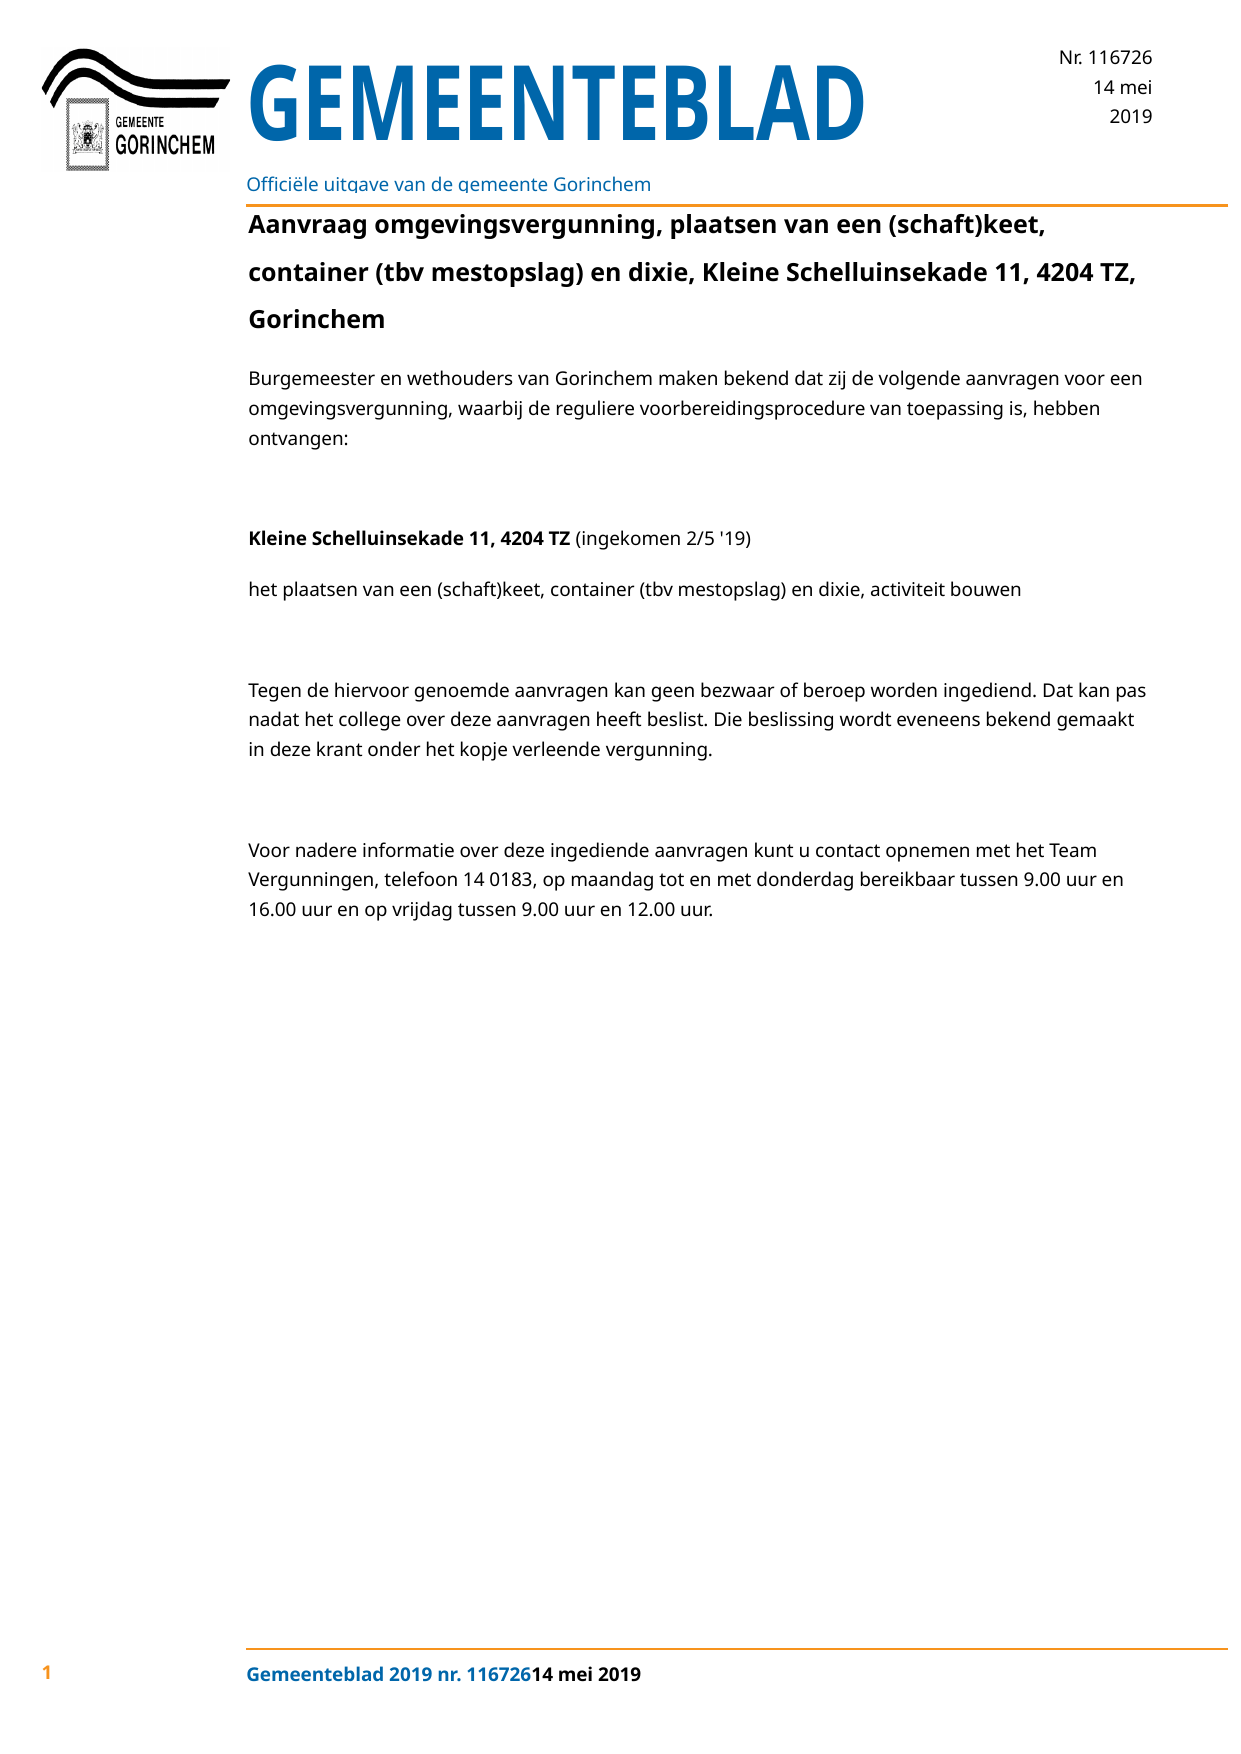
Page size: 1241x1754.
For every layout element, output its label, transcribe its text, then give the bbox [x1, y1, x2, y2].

picture [41, 47, 231, 172]
text Tegen de hiervoor genoemde aanvragen kan geen bezwaar of beroep worden ingediend. Dat kan pas nadat het college over deze aanvragen heeft beslist. Die beslissing wordt eveneens bekend gemaakt in deze krant onder het kopje verleende vergunning. [248, 677, 1152, 762]
text het plaatsen van een (schaft)keet, container (tbv mestopslag) en dixie, activiteit bouwen [248, 576, 1152, 602]
text Aanvraag omgevingsvergunning, plaatsen van een (schaft)keet, container (tbv mestopslag) en dixie, Kleine Schelluinsekade 11, 4204 TZ, Gorinchem [248, 207, 1152, 336]
text Voor nadere informatie over deze ingediende aanvragen kunt u contact opnemen met het Team Vergunningen, telefoon 14 0183, op maandag tot en met donderdag bereikbaar tussen 9.00 uur en 16.00 uur en op vrijdag tussen 9.00 uur en 12.00 uur. [248, 837, 1152, 922]
text Burgemeester en wethouders van Gorinchem maken bekend dat zij de volgende aanvragen voor een omgevingsvergunning, waarbij de reguliere voorbereidingsprocedure van toepassing is, hebben ontvangen: [248, 366, 1152, 450]
text Kleine Schelluinsekade 11, 4204 TZ (ingekomen 2/5 '19) [248, 526, 1152, 551]
